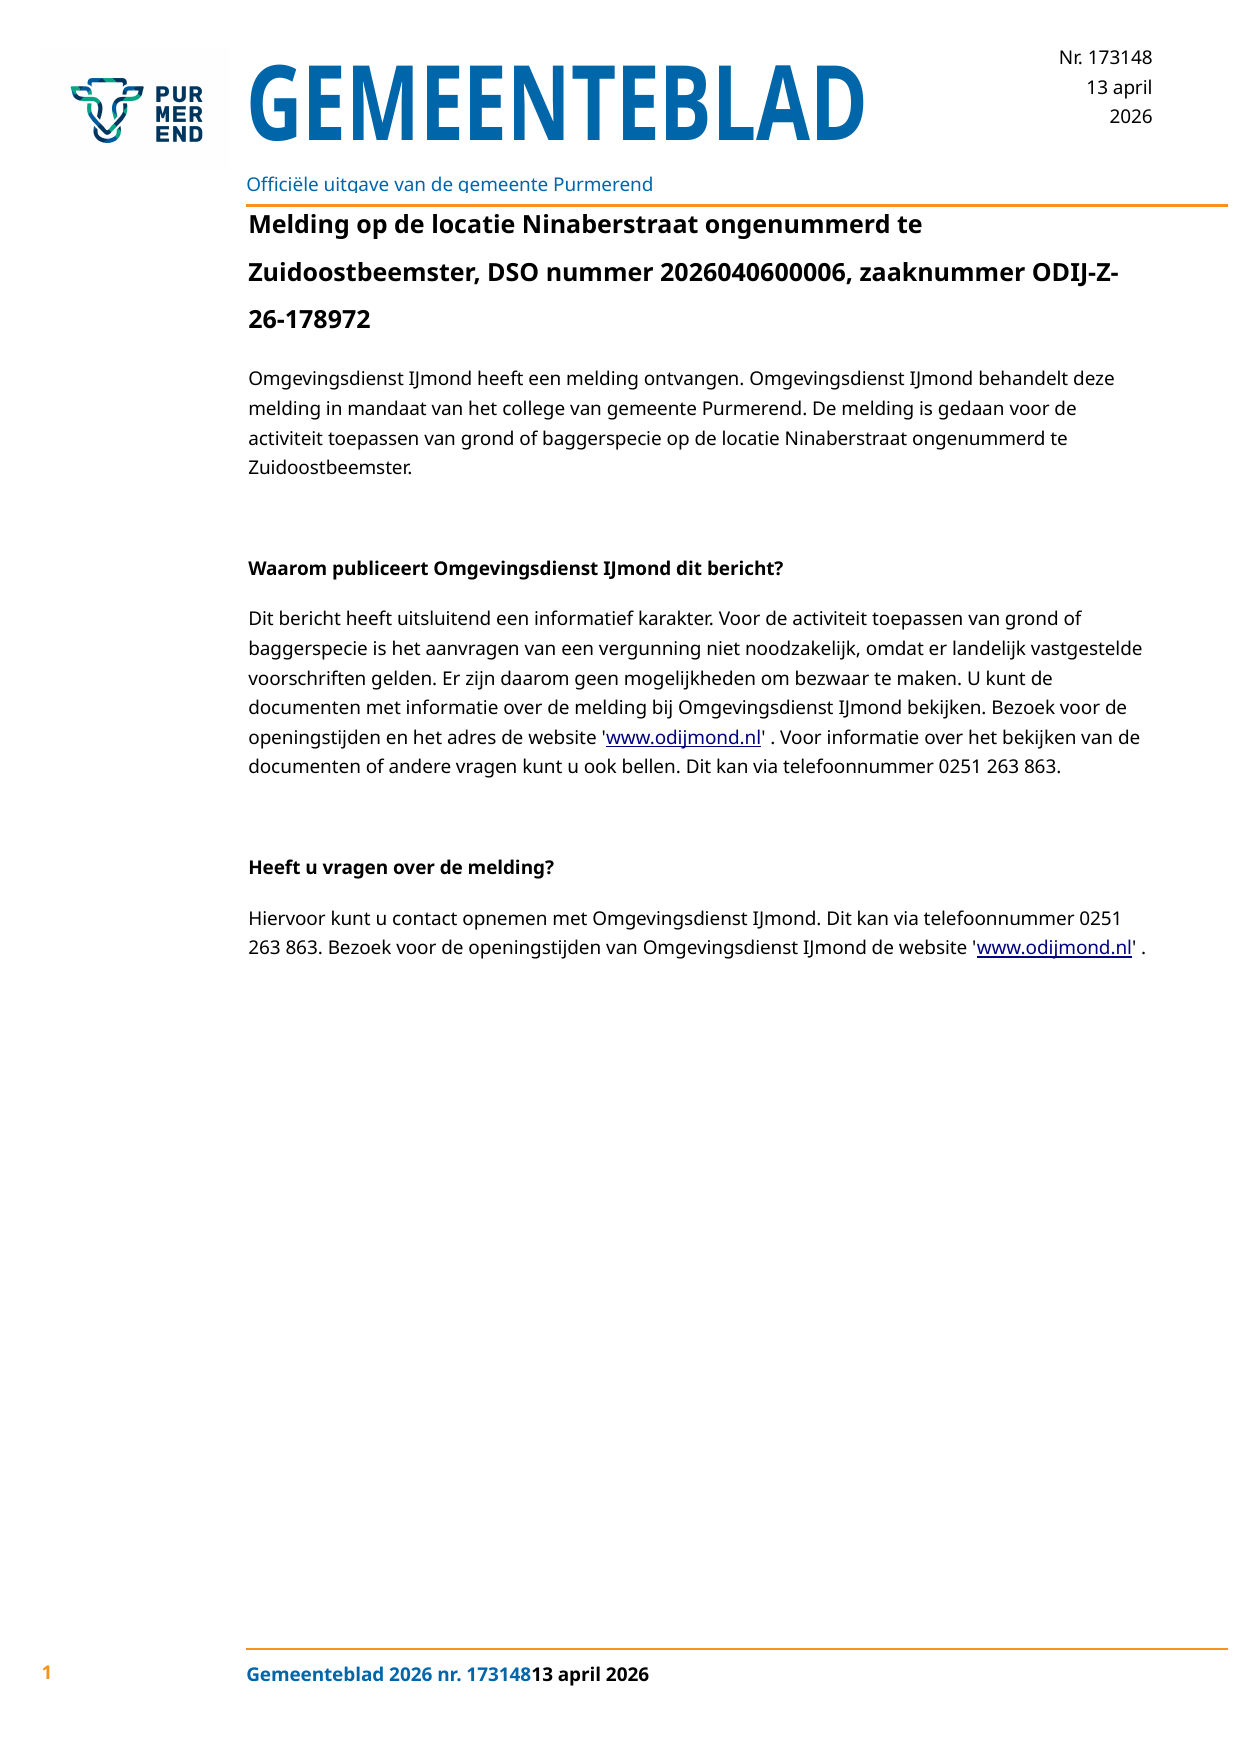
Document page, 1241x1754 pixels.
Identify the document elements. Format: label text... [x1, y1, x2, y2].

picture [41, 47, 231, 172]
text Hiervoor kunt u contact opnemen met Omgevingsdienst IJmond. Dit kan via telefoonnummer 0251 263 863. Bezoek voor de openingstijden van Omgevingsdienst IJmond de website 'www.odijmond.nl' . [248, 905, 1152, 960]
text Omgevingsdienst IJmond heeft een melding ontvangen. Omgevingsdienst IJmond behandelt deze melding in mandaat van het college van gemeente Purmerend. De melding is gedaan voor de activiteit toepassen van grond of baggerspecie op de locatie Ninaberstraat ongenummerd te Zuidoostbeemster. [248, 366, 1152, 480]
text Dit bericht heeft uitsluitend een informatief karakter. Voor de activiteit toepassen van grond of baggerspecie is het aanvragen van een vergunning niet noodzakelijk, omdat er landelijk vastgestelde voorschriften gelden. Er zijn daarom geen mogelijkheden om bezwaar te maken. U kunt de documenten met informatie over de melding bij Omgevingsdienst IJmond bekijken. Bezoek voor de openingstijden en het adres de website 'www.odijmond.nl' . Voor informatie over het bekijken van de documenten of andere vragen kunt u ook bellen. Dit kan via telefoonnummer 0251 263 863. [248, 606, 1152, 779]
text Waarom publiceert Omgevingsdienst IJmond dit bericht? [248, 555, 1152, 581]
text Heeft u vragen over de melding? [248, 854, 1152, 880]
text Melding op de locatie Ninaberstraat ongenummerd te Zuidoostbeemster, DSO nummer 2026040600006, zaaknummer ODIJ-Z-26-178972 [248, 207, 1152, 336]
